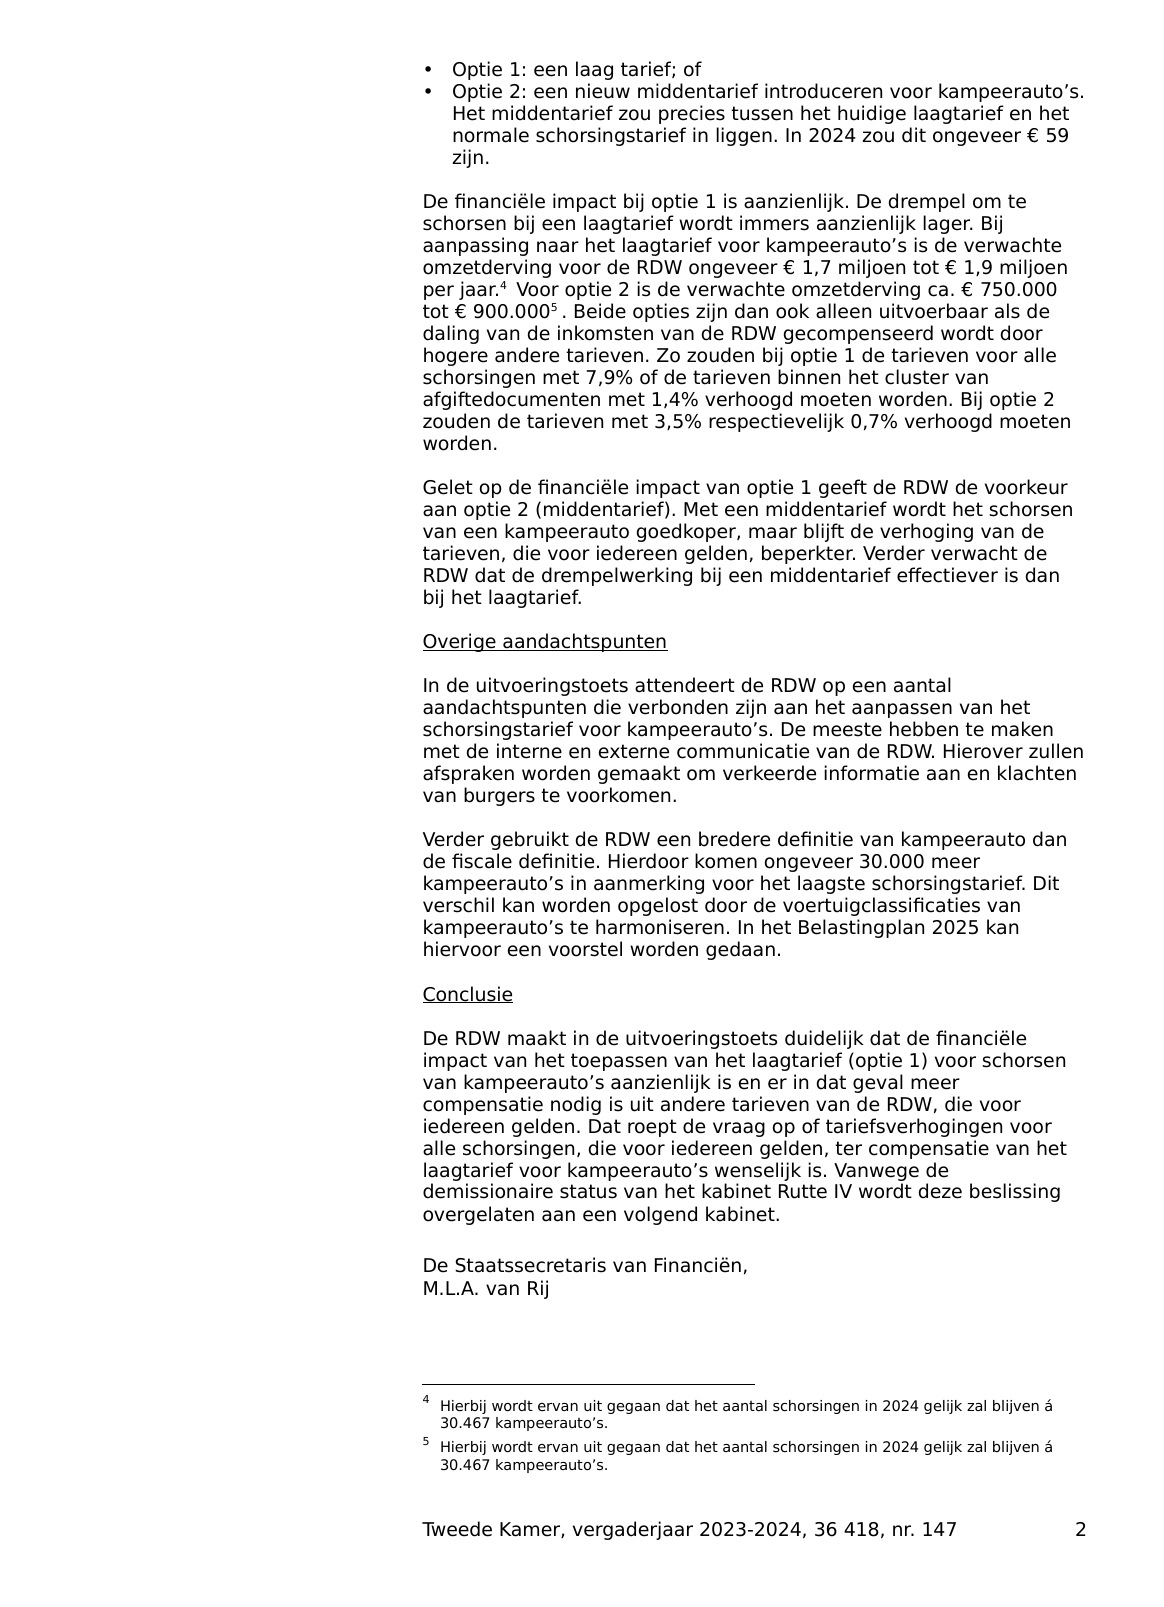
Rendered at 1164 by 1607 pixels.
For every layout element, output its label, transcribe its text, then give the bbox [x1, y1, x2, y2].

text In de uitvoeringstoets attendeert de RDW op een aantal aandachtspunten die verbonden zijn aan het aanpassen van het schorsingstarief voor kampeerauto’s. De meeste hebben te maken met de interne en externe communicatie van de RDW. Hierover zullen afspraken worden gemaakt om verkeerde informatie aan en klachten van burgers te voorkomen. [422, 675, 1087, 807]
text De Staatssecretaris van Financiën, M.L.A. van Rij [422, 1255, 1087, 1299]
text Gelet op de financiële impact van optie 1 geeft de RDW de voorkeur aan optie 2 (middentarief). Met een middentarief wordt het schorsen van een kampeerauto goedkoper, maar blijft de verhoging van de tarieven, die voor iedereen gelden, beperkter. Verder verwacht de RDW dat de drempelwerking bij een middentarief effectiever is dan bij het laagtarief. [422, 477, 1087, 609]
text • Optie 1: een laag tarief; of [422, 59, 1087, 81]
subtitle Conclusie [422, 983, 1087, 1005]
text Hierbij wordt ervan uit gegaan dat het aantal schorsingen in 2024 gelijk zal blijven á 30.467 kampeerauto’s. [422, 1393, 1087, 1432]
text De financiële impact bij optie 1 is aanzienlijk. De drempel om te schorsen bij een laagtarief wordt immers aanzienlijk lager. Bij aanpassing naar het laagtarief voor kampeerauto’s is de verwachte omzetderving voor de RDW ongeveer € 1,7 miljoen tot € 1,9 miljoen per jaar. Voor optie 2 is de verwachte omzetderving ca. € 750.000 tot € 900.000. Beide opties zijn dan ook alleen uitvoerbaar als de daling van de inkomsten van de RDW gecompenseerd wordt door hogere andere tarieven. Zo zouden bij optie 1 de tarieven voor alle schorsingen met 7,9% of de tarieven binnen het cluster van afgiftedocumenten met 1,4% verhoogd moeten worden. Bij optie 2 zouden de tarieven met 3,5% respectievelijk 0,7% verhoogd moeten worden. [422, 191, 1087, 455]
text Verder gebruikt de RDW een bredere definitie van kampeerauto dan de fiscale definitie. Hierdoor komen ongeveer 30.000 meer kampeerauto’s in aanmerking voor het laagste schorsingstarief. Dit verschil kan worden opgelost door de voertuigclassificaties van kampeerauto’s te harmoniseren. In het Belastingplan 2025 kan hiervoor een voorstel worden gedaan. [422, 829, 1087, 961]
text De RDW maakt in de uitvoeringstoets duidelijk dat de financiële impact van het toepassen van het laagtarief (optie 1) voor schorsen van kampeerauto’s aanzienlijk is en er in dat geval meer compensatie nodig is uit andere tarieven van de RDW, die voor iedereen gelden. Dat roept de vraag op of tariefsverhogingen voor alle schorsingen, die voor iedereen gelden, ter compensatie van het laagtarief voor kampeerauto’s wenselijk is. Vanwege de demissionaire status van het kabinet Rutte IV wordt deze beslissing overgelaten aan een volgend kabinet. [422, 1028, 1087, 1225]
text • Optie 2: een nieuw middentarief introduceren voor kampeerauto’s. Het middentarief zou precies tussen het huidige laagtarief en het normale schorsingstarief in liggen. In 2024 zou dit ongeveer € 59 zijn. [422, 81, 1087, 169]
text Hierbij wordt ervan uit gegaan dat het aantal schorsingen in 2024 gelijk zal blijven á 30.467 kampeerauto’s. [422, 1435, 1087, 1474]
subtitle Overige aandachtspunten [422, 631, 1087, 653]
